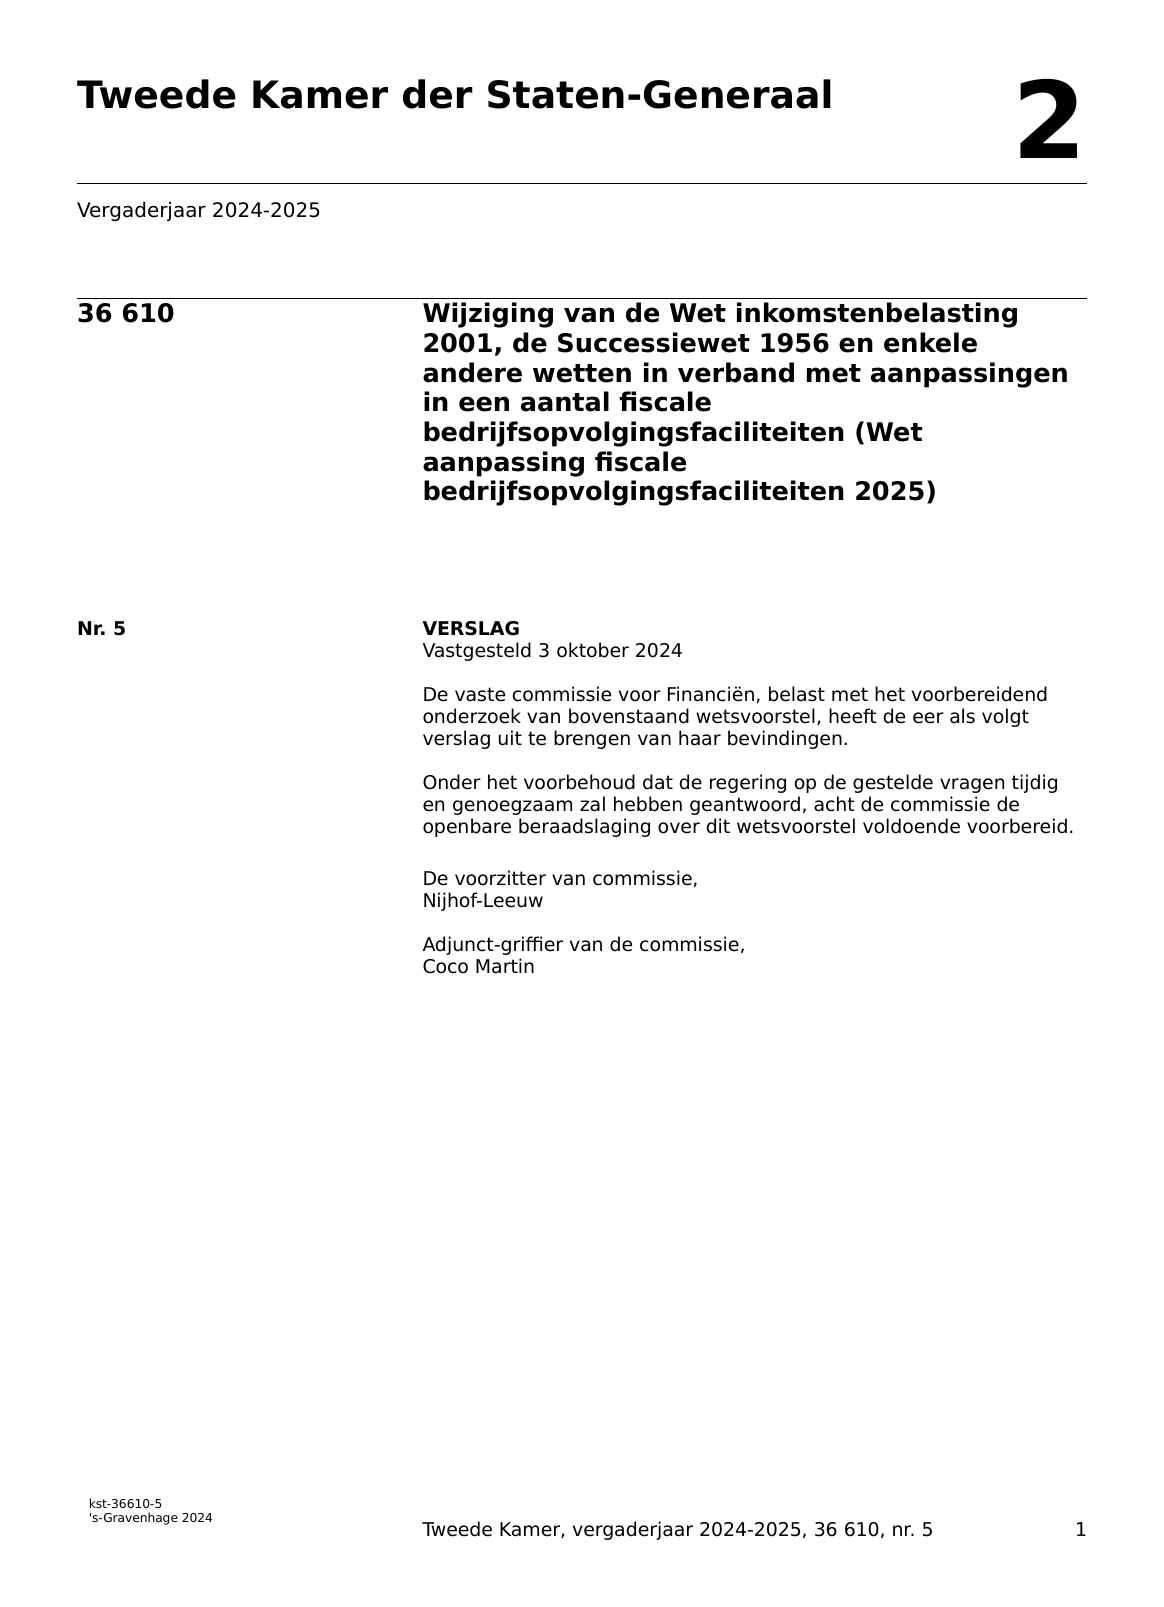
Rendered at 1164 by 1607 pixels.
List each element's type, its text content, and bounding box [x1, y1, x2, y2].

table_header Tweede Kamer der Staten-Generaal [77, 59, 886, 183]
text Adjunct-griffier van de commissie, Coco Martin [422, 934, 1087, 978]
table_header 2 [886, 59, 1087, 183]
text kst-36610-5 [88, 1497, 323, 1511]
text Onder het voorbehoud dat de regering op de gestelde vragen tijdig en genoegzaam zal hebben geantwoord, acht de commissie de openbare beraadslaging over dit wetsvoorstel voldoende voorbereid. [422, 772, 1087, 838]
text De voorzitter van commissie, Nijhof-Leeuw [422, 868, 1087, 912]
text Vastgesteld 3 oktober 2024 [422, 640, 1087, 662]
table_cell Vergaderjaar 2024-2025 [77, 184, 1087, 298]
text 's-Gravenhage 2024 [88, 1511, 323, 1525]
subtitle 36 610 Wijziging van de Wet inkomstenbelasting 2001, de Successiewet 1956 en enkele andere wetten in verband met aanpassingen in een aantal fiscale bedrijfsopvolgingsfaciliteiten (Wet aanpassing fiscale bedrijfsopvolgingsfaciliteiten 2025) [77, 299, 1087, 507]
subtitle Nr. 5 VERSLAG [77, 618, 1087, 640]
text De vaste commissie voor Financiën, belast met het voorbereidend onderzoek van bovenstaand wetsvoorstel, heeft de eer als volgt verslag uit te brengen van haar bevindingen. [422, 684, 1087, 750]
